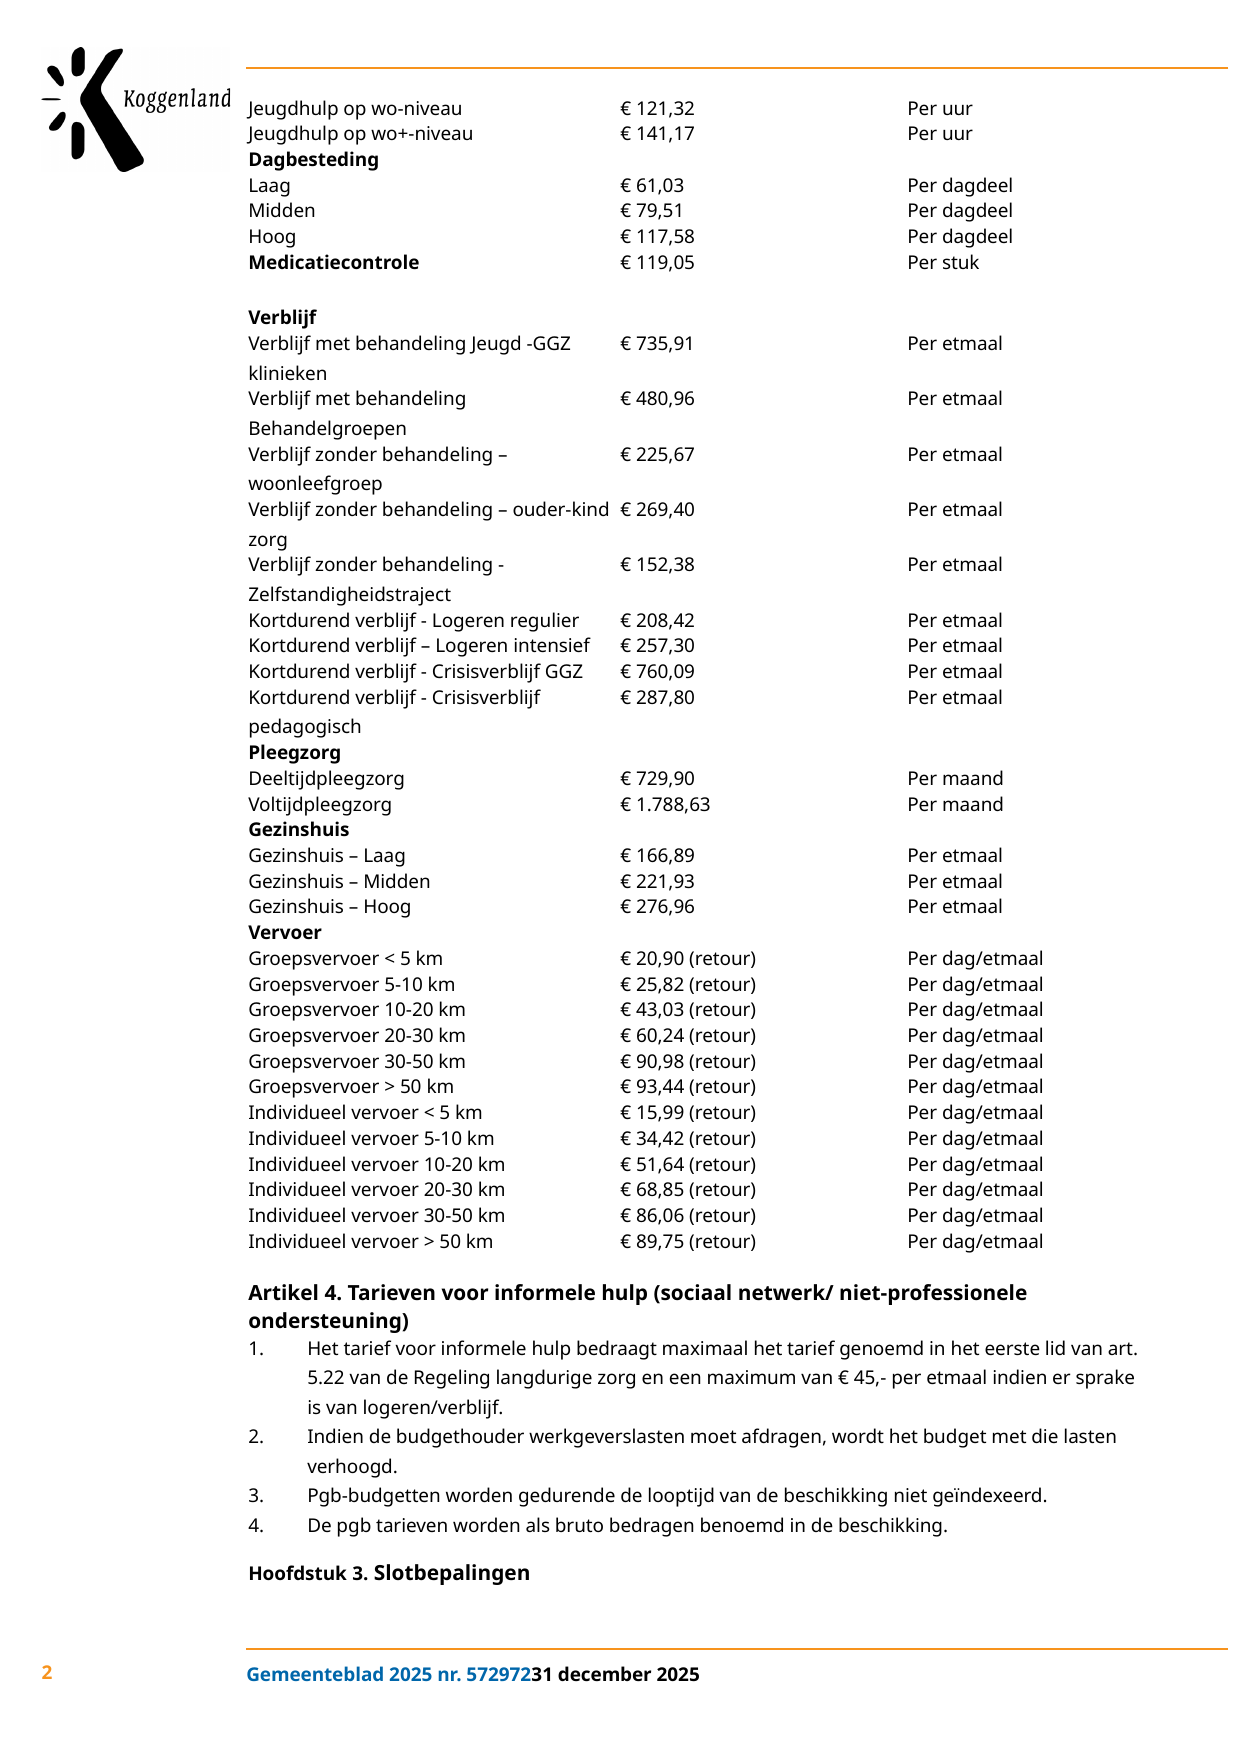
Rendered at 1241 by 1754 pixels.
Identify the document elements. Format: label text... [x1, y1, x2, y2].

table_cell [620, 739, 907, 765]
table_cell Per dag/etmaal [907, 997, 1152, 1022]
table_cell Per maand [907, 765, 1152, 791]
table_cell Jeugdhulp op wo-niveau [248, 95, 620, 121]
table_cell € 43,03 (retour) [620, 997, 907, 1022]
table_cell € 90,98 (retour) [620, 1048, 907, 1074]
table_cell Vervoer [248, 919, 620, 945]
table_cell [907, 919, 1152, 945]
table_cell Per uur [907, 95, 1152, 121]
table_cell Per etmaal [907, 330, 1152, 386]
table_cell Gezinshuis – Hoog [248, 894, 620, 919]
table_cell Per dag/etmaal [907, 1100, 1152, 1125]
table_cell € 121,32 [620, 95, 907, 121]
table_cell [907, 816, 1152, 842]
list Pgb-budgetten worden gedurende de looptijd van de beschikking niet geïndexeerd. [248, 1483, 1152, 1508]
table_cell Per dag/etmaal [907, 1228, 1152, 1254]
table_cell Per uur [907, 121, 1152, 146]
table_cell Kortdurend verblijf - Crisisverblijf GGZ [248, 658, 620, 684]
table_cell € 221,93 [620, 868, 907, 894]
table_cell Per etmaal [907, 684, 1152, 739]
table_cell Per maand [907, 791, 1152, 816]
table_cell € 257,30 [620, 633, 907, 658]
table_cell Individueel vervoer < 5 km [248, 1100, 620, 1125]
table_cell € 269,40 [620, 496, 907, 551]
table_cell € 93,44 (retour) [620, 1074, 907, 1099]
table_cell Gezinshuis – Laag [248, 842, 620, 868]
table_cell € 760,09 [620, 658, 907, 684]
table_cell Voltijdpleegzorg [248, 791, 620, 816]
table_cell Per dag/etmaal [907, 1048, 1152, 1074]
table_cell Per etmaal [907, 658, 1152, 684]
table_cell Per etmaal [907, 607, 1152, 632]
table_cell Verblijf met behandeling Behandelgroepen [248, 386, 620, 441]
table_cell [907, 739, 1152, 765]
table_cell Per etmaal [907, 386, 1152, 441]
table_cell Gezinshuis [248, 816, 620, 842]
table_cell € 25,82 (retour) [620, 971, 907, 997]
table_cell Individueel vervoer 20-30 km [248, 1177, 620, 1202]
table_cell [620, 146, 907, 172]
table_cell [620, 919, 907, 945]
table_cell Per etmaal [907, 551, 1152, 607]
table_cell Verblijf zonder behandeling – ouder-kind zorg [248, 496, 620, 551]
table_cell Laag [248, 172, 620, 198]
table_cell € 61,03 [620, 172, 907, 198]
table_cell Per dagdeel [907, 198, 1152, 223]
table_cell € 276,96 [620, 894, 907, 919]
table_cell Pleegzorg [248, 739, 620, 765]
table_cell Kortdurend verblijf - Logeren regulier [248, 607, 620, 632]
table_cell Groepsvervoer 30-50 km [248, 1048, 620, 1074]
text Hoofdstuk 3. Slotbepalingen [248, 1558, 1152, 1586]
table_cell Medicatiecontrole [248, 249, 620, 304]
text Artikel 4. Tarieven voor informele hulp (sociaal netwerk/ niet-professionele ondersteuning) [248, 1278, 1152, 1335]
table_cell € 60,24 (retour) [620, 1022, 907, 1048]
table_cell Individueel vervoer 5-10 km [248, 1125, 620, 1151]
table_cell Groepsvervoer 20-30 km [248, 1022, 620, 1048]
table_cell € 119,05 [620, 249, 907, 304]
table_cell Per etmaal [907, 868, 1152, 894]
table_cell [907, 146, 1152, 172]
table_cell Individueel vervoer 10-20 km [248, 1151, 620, 1177]
table_cell € 34,42 (retour) [620, 1125, 907, 1151]
table_cell Per dagdeel [907, 172, 1152, 198]
table_cell € 117,58 [620, 224, 907, 249]
table_cell Individueel vervoer 30-50 km [248, 1203, 620, 1228]
table_cell Per dag/etmaal [907, 1022, 1152, 1048]
table_cell Individueel vervoer > 50 km [248, 1228, 620, 1254]
table_cell € 89,75 (retour) [620, 1228, 907, 1254]
table_cell Groepsvervoer < 5 km [248, 945, 620, 971]
table_cell Per dag/etmaal [907, 1074, 1152, 1099]
table_cell Per etmaal [907, 894, 1152, 919]
table_cell € 287,80 [620, 684, 907, 739]
list Indien de budgethouder werkgeverslasten moet afdragen, wordt het budget met die lasten verhoogd. [248, 1423, 1152, 1479]
table_cell € 208,42 [620, 607, 907, 632]
table_cell Per dagdeel [907, 224, 1152, 249]
table_cell Per dag/etmaal [907, 971, 1152, 997]
table_cell Per etmaal [907, 441, 1152, 496]
list Het tarief voor informele hulp bedraagt maximaal het tarief genoemd in het eerste lid van art. 5.22 van de Regeling langdurige zorg en een maximum van € 45,- per etmaal indien er sprake is van logeren/verblijf. [248, 1335, 1152, 1420]
table_cell Deeltijdpleegzorg [248, 765, 620, 791]
table_cell € 1.788,63 [620, 791, 907, 816]
list De pgb tarieven worden als bruto bedragen benoemd in de beschikking. [248, 1512, 1152, 1538]
table_cell € 79,51 [620, 198, 907, 223]
table_cell Groepsvervoer 10-20 km [248, 997, 620, 1022]
table_cell [620, 305, 907, 330]
table_cell Per etmaal [907, 633, 1152, 658]
picture [41, 47, 231, 172]
table_cell € 166,89 [620, 842, 907, 868]
table_cell € 480,96 [620, 386, 907, 441]
table_cell € 729,90 [620, 765, 907, 791]
table_cell Kortdurend verblijf – Logeren intensief [248, 633, 620, 658]
table_cell Jeugdhulp op wo+-niveau [248, 121, 620, 146]
table_cell Verblijf zonder behandeling – woonleefgroep [248, 441, 620, 496]
table_cell € 86,06 (retour) [620, 1203, 907, 1228]
table_cell Per dag/etmaal [907, 1203, 1152, 1228]
table_cell Per dag/etmaal [907, 1125, 1152, 1151]
table_cell Verblijf met behandeling Jeugd -GGZ klinieken [248, 330, 620, 386]
table_cell Per dag/etmaal [907, 945, 1152, 971]
table_cell [620, 816, 907, 842]
table_cell Groepsvervoer 5-10 km [248, 971, 620, 997]
table_cell Verblijf [248, 305, 620, 330]
table_cell [907, 305, 1152, 330]
table_cell Verblijf zonder behandeling - Zelfstandigheidstraject [248, 551, 620, 607]
table_cell Per stuk [907, 249, 1152, 304]
table_cell Per etmaal [907, 496, 1152, 551]
table_cell € 141,17 [620, 121, 907, 146]
table_cell € 152,38 [620, 551, 907, 607]
table_cell Per dag/etmaal [907, 1177, 1152, 1202]
table_cell € 20,90 (retour) [620, 945, 907, 971]
table_cell Groepsvervoer > 50 km [248, 1074, 620, 1099]
table_cell Per dag/etmaal [907, 1151, 1152, 1177]
table_cell Gezinshuis – Midden [248, 868, 620, 894]
table_cell € 735,91 [620, 330, 907, 386]
table_cell € 51,64 (retour) [620, 1151, 907, 1177]
table_cell Per etmaal [907, 842, 1152, 868]
table_cell € 68,85 (retour) [620, 1177, 907, 1202]
table_cell Midden [248, 198, 620, 223]
table_cell Kortdurend verblijf - Crisisverblijf pedagogisch [248, 684, 620, 739]
table_cell Hoog [248, 224, 620, 249]
table_cell Dagbesteding [248, 146, 620, 172]
table_cell € 225,67 [620, 441, 907, 496]
table_cell € 15,99 (retour) [620, 1100, 907, 1125]
